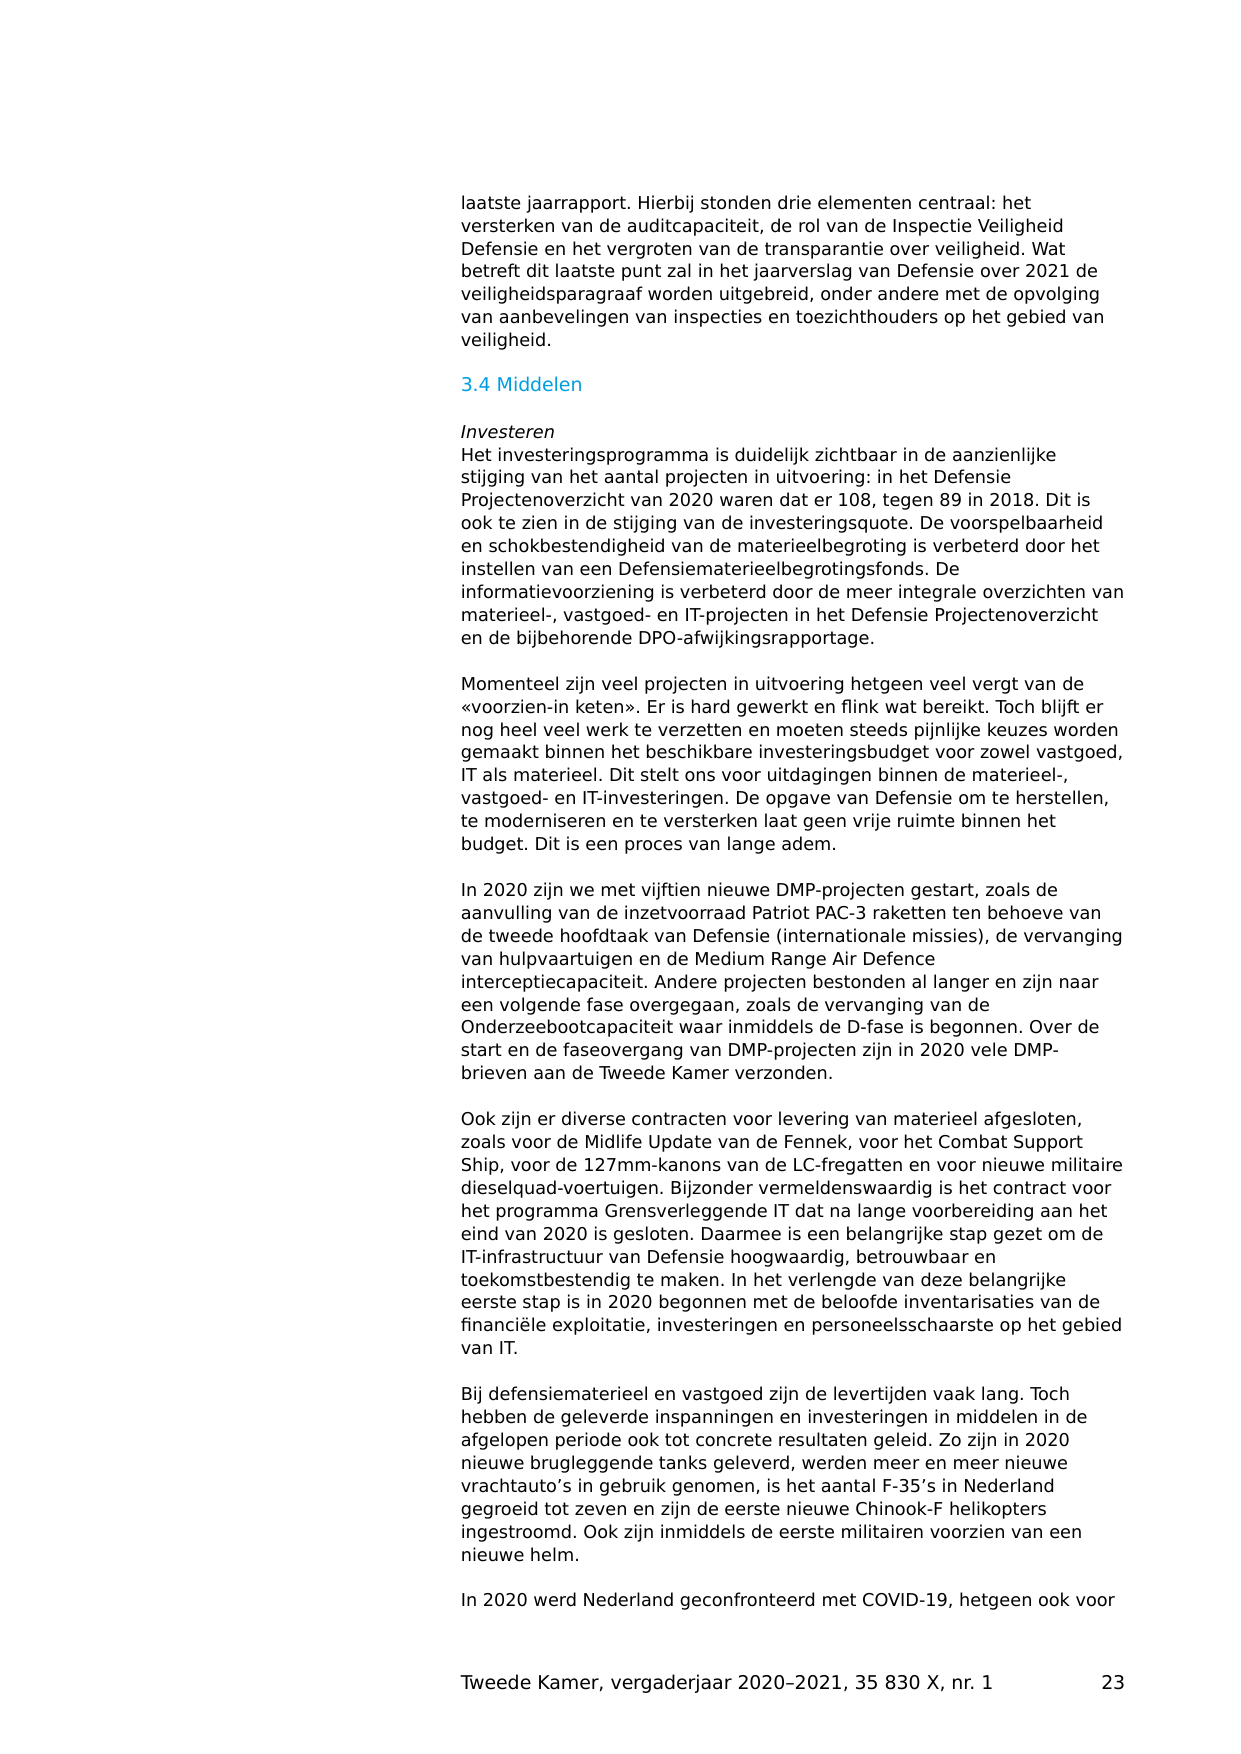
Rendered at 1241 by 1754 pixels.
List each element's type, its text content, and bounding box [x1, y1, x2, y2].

text In 2020 werd Nederland geconfronteerd met COVID-19, hetgeen ook voor [461, 1588, 1125, 1611]
text Bij defensiematerieel en vastgoed zijn de levertijden vaak lang. Toch hebben de geleverde inspanningen en investeringen in middelen in de afgelopen periode ook tot concrete resultaten geleid. Zo zijn in 2020 nieuwe brugleggende tanks geleverd, werden meer en meer nieuwe vrachtauto’s in gebruik genomen, is het aantal F-35’s in Nederland gegroeid tot zeven en zijn de eerste nieuwe Chinook-F helikopters ingestroomd. Ook zijn inmiddels de eerste militairen voorzien van een nieuwe helm. [461, 1382, 1125, 1566]
title 3.4 Middelen [461, 374, 1125, 396]
text Investeren Het investeringsprogramma is duidelijk zichtbaar in de aanzienlijke stijging van het aantal projecten in uitvoering: in het Defensie Projectenoverzicht van 2020 waren dat er 108, tegen 89 in 2018. Dit is ook te zien in de stijging van de investeringsquote. De voorspelbaarheid en schokbestendigheid van de materieelbegroting is verbeterd door het instellen van een Defensiematerieelbegrotingsfonds. De informatievoorziening is verbeterd door de meer integrale overzichten van materieel-, vastgoed- en IT-projecten in het Defensie Projectenoverzicht en de bijbehorende DPO-afwijkingsrapportage. [461, 420, 1125, 649]
text In 2020 zijn we met vijftien nieuwe DMP-projecten gestart, zoals de aanvulling van de inzetvoorraad Patriot PAC-3 raketten ten behoeve van de tweede hoofdtaak van Defensie (internationale missies), de vervanging van hulpvaartuigen en de Medium Range Air Defence interceptiecapaciteit. Andere projecten bestonden al langer en zijn naar een volgende fase overgegaan, zoals de vervanging van de Onderzeebootcapaciteit waar inmiddels de D-fase is begonnen. Over de start en de faseovergang van DMP-projecten zijn in 2020 vele DMP-brieven aan de Tweede Kamer verzonden. [461, 878, 1125, 1084]
text Momenteel zijn veel projecten in uitvoering hetgeen veel vergt van de «voorzien-in keten». Er is hard gewerkt en flink wat bereikt. Toch blijft er nog heel veel werk te verzetten en moeten steeds pijnlijke keuzes worden gemaakt binnen het beschikbare investeringsbudget voor zowel vastgoed, IT als materieel. Dit stelt ons voor uitdagingen binnen de materieel-, vastgoed- en IT-investeringen. De opgave van Defensie om te herstellen, te moderniseren en te versterken laat geen vrije ruimte binnen het budget. Dit is een proces van lange adem. [461, 672, 1125, 855]
text Ook zijn er diverse contracten voor levering van materieel afgesloten, zoals voor de Midlife Update van de Fennek, voor het Combat Support Ship, voor de 127mm-kanons van de LC-fregatten en voor nieuwe militaire dieselquad-voertuigen. Bijzonder vermeldenswaardig is het contract voor het programma Grensverleggende IT dat na lange voorbereiding aan het eind van 2020 is gesloten. Daarmee is een belangrijke stap gezet om de IT-infrastructuur van Defensie hoogwaardig, betrouwbaar en toekomstbestendig te maken. In het verlengde van deze belangrijke eerste stap is in 2020 begonnen met de beloofde inventarisaties van de financiële exploitatie, investeringen en personeelsschaarste op het gebied van IT. [461, 1107, 1125, 1359]
text laatste jaarrapport. Hierbij stonden drie elementen centraal: het versterken van de auditcapaciteit, de rol van de Inspectie Veiligheid Defensie en het vergroten van de transparantie over veiligheid. Wat betreft dit laatste punt zal in het jaarverslag van Defensie over 2021 de veiligheidsparagraaf worden uitgebreid, onder andere met de opvolging van aanbevelingen van inspecties en toezichthouders op het gebied van veiligheid. [461, 191, 1125, 351]
